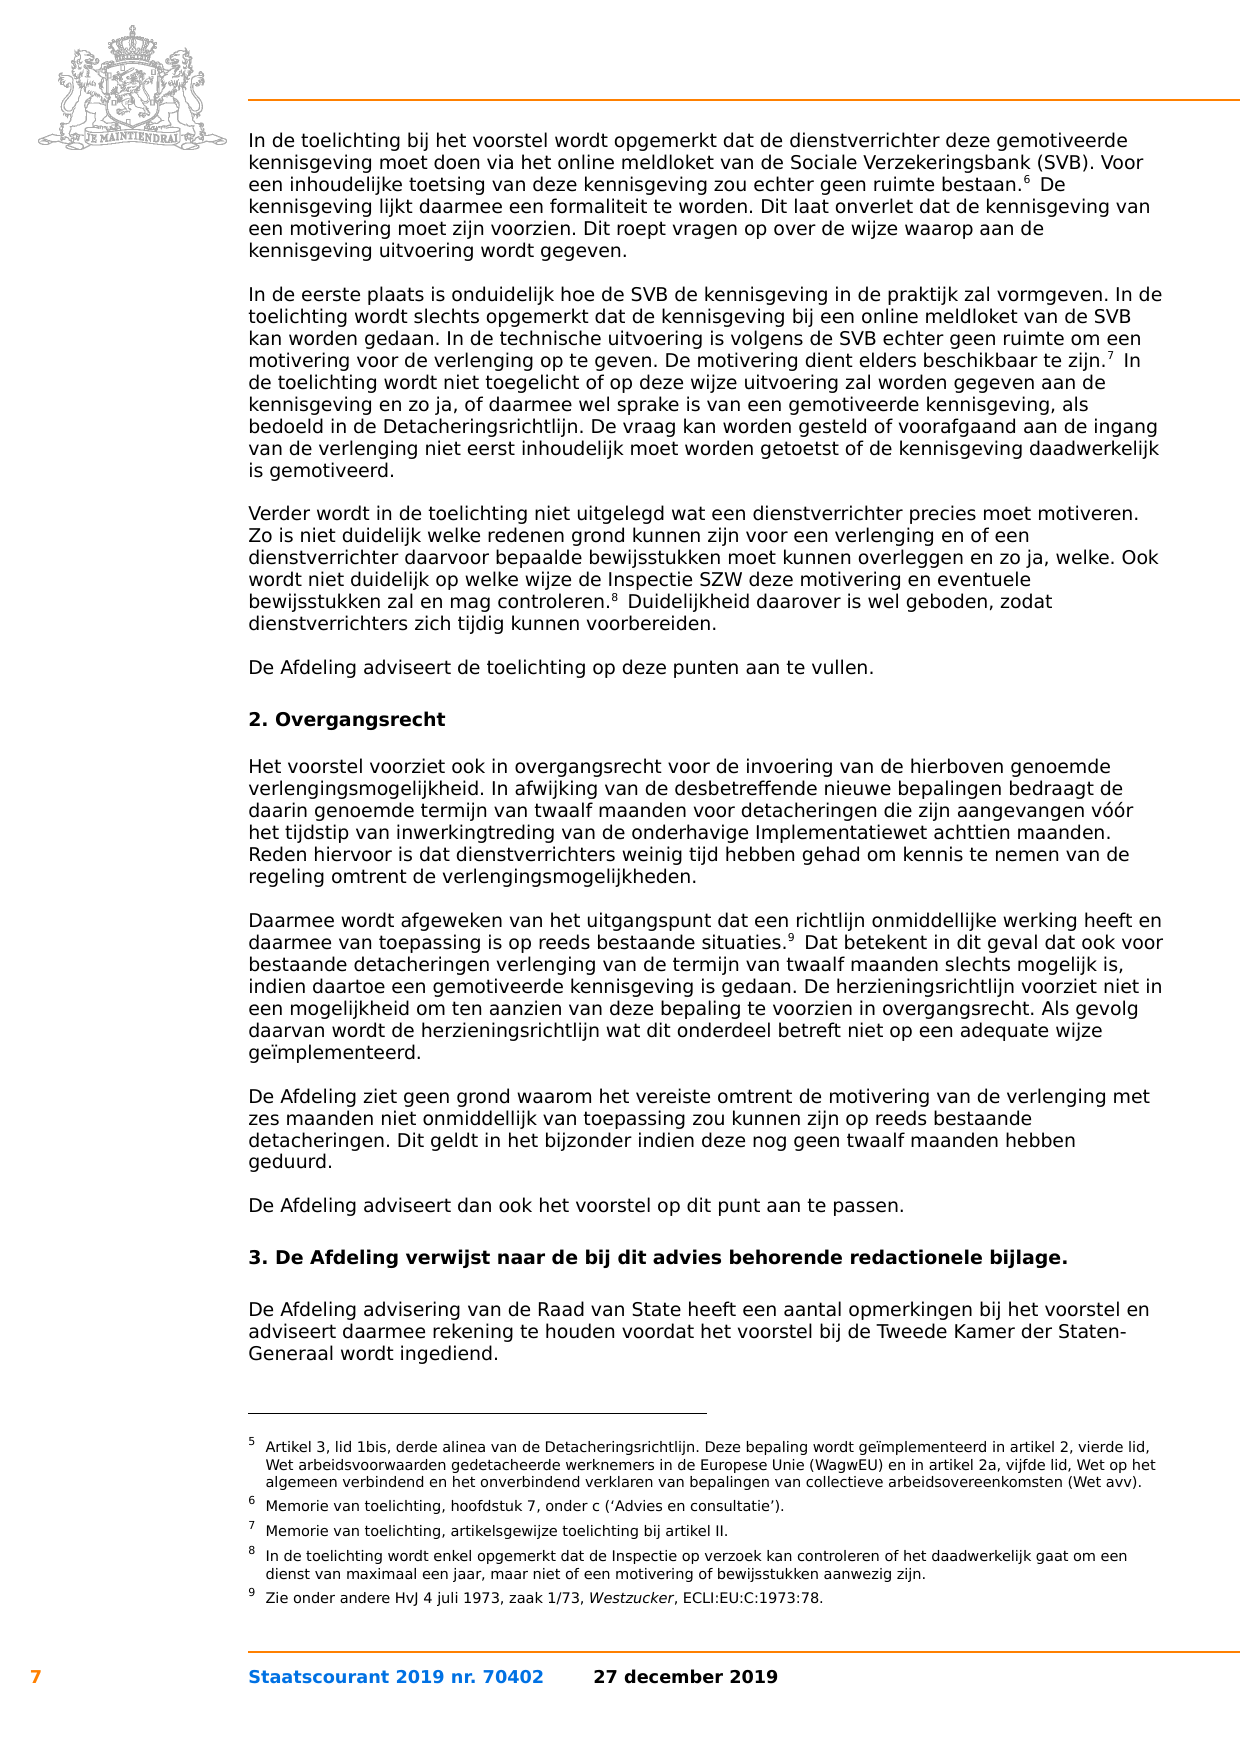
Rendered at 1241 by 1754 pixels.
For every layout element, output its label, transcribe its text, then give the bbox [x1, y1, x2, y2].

text In de toelichting bij het voorstel wordt opgemerkt dat de dienstverrichter deze gemotiveerde kennisgeving moet doen via het online meldloket van de Sociale Verzekeringsbank (SVB). Voor een inhoudelijke toetsing van deze kennisgeving zou echter geen ruimte bestaan. De kennisgeving lijkt daarmee een formaliteit te worden. Dit laat onverlet dat de kennisgeving van een motivering moet zijn voorzien. Dit roept vragen op over de wijze waarop aan de kennisgeving uitvoering wordt gegeven. [248, 130, 1163, 262]
text Memorie van toelichting, hoofdstuk 7, onder c (‘Advies en consultatie’). [248, 1494, 1163, 1516]
text Verder wordt in de toelichting niet uitgelegd wat een dienstverrichter precies moet motiveren. Zo is niet duidelijk welke redenen grond kunnen zijn voor een verlenging en of een dienstverrichter daarvoor bepaalde bewijsstukken moet kunnen overleggen en zo ja, welke. Ook wordt niet duidelijk op welke wijze de Inspectie SZW deze motivering en eventuele bewijsstukken zal en mag controleren. Duidelijkheid daarover is wel geboden, zodat dienstverrichters zich tijdig kunnen voorbereiden. [248, 503, 1163, 635]
picture [38, 25, 227, 150]
text Zie onder andere HvJ 4 juli 1973, zaak 1/73, Westzucker, ECLI:EU:C:1973:78. [248, 1586, 1163, 1608]
text Memorie van toelichting, artikelsgewijze toelichting bij artikel II. [248, 1519, 1163, 1541]
subtitle 3. De Afdeling verwijst naar de bij dit advies behorende redactionele bijlage. [248, 1247, 1163, 1269]
text De Afdeling advisering van de Raad van State heeft een aantal opmerkingen bij het voorstel en adviseert daarmee rekening te houden voordat het voorstel bij de Tweede Kamer der Staten-Generaal wordt ingediend. [248, 1299, 1163, 1365]
subtitle 2. Overgangsrecht [248, 709, 1163, 731]
text Daarmee wordt afgeweken van het uitgangspunt dat een richtlijn onmiddellijke werking heeft en daarmee van toepassing is op reeds bestaande situaties. Dat betekent in dit geval dat ook voor bestaande detacheringen verlenging van de termijn van twaalf maanden slechts mogelijk is, indien daartoe een gemotiveerde kennisgeving is gedaan. De herzieningsrichtlijn voorziet niet in een mogelijkheid om ten aanzien van deze bepaling te voorzien in overgangsrecht. Als gevolg daarvan wordt de herzieningsrichtlijn wat dit onderdeel betreft niet op een adequate wijze geïmplementeerd. [248, 910, 1163, 1064]
text In de eerste plaats is onduidelijk hoe de SVB de kennisgeving in de praktijk zal vormgeven. In de toelichting wordt slechts opgemerkt dat de kennisgeving bij een online meldloket van de SVB kan worden gedaan. In de technische uitvoering is volgens de SVB echter geen ruimte om een motivering voor de verlenging op te geven. De motivering dient elders beschikbaar te zijn. In de toelichting wordt niet toegelicht of op deze wijze uitvoering zal worden gegeven aan de kennisgeving en zo ja, of daarmee wel sprake is van een gemotiveerde kennisgeving, als bedoeld in de Detacheringsrichtlijn. De vraag kan worden gesteld of voorafgaand aan de ingang van de verlenging niet eerst inhoudelijk moet worden getoetst of de kennisgeving daadwerkelijk is gemotiveerd. [248, 284, 1163, 481]
text Het voorstel voorziet ook in overgangsrecht voor de invoering van de hierboven genoemde verlengingsmogelijkheid. In afwijking van de desbetreffende nieuwe bepalingen bedraagt de daarin genoemde termijn van twaalf maanden voor detacheringen die zijn aangevangen vóór het tijdstip van inwerkingtreding van de onderhavige Implementatiewet achttien maanden. Reden hiervoor is dat dienstverrichters weinig tijd hebben gehad om kennis te nemen van de regeling omtrent de verlengingsmogelijkheden. [248, 756, 1163, 888]
text De Afdeling ziet geen grond waarom het vereiste omtrent de motivering van de verlenging met zes maanden niet onmiddellijk van toepassing zou kunnen zijn op reeds bestaande detacheringen. Dit geldt in het bijzonder indien deze nog geen twaalf maanden hebben geduurd. [248, 1086, 1163, 1173]
text De Afdeling adviseert dan ook het voorstel op dit punt aan te passen. [248, 1195, 1163, 1217]
text In de toelichting wordt enkel opgemerkt dat de Inspectie op verzoek kan controleren of het daadwerkelijk gaat om een dienst van maximaal een jaar, maar niet of een motivering of bewijsstukken aanwezig zijn. [248, 1544, 1163, 1583]
text Artikel 3, lid 1bis, derde alinea van de Detacheringsrichtlijn. Deze bepaling wordt geïmplementeerd in artikel 2, vierde lid, Wet arbeidsvoorwaarden gedetacheerde werknemers in de Europese Unie (WagwEU) en in artikel 2a, vijfde lid, Wet op het algemeen verbindend en het onverbindend verklaren van bepalingen van collectieve arbeidsovereenkomsten (Wet avv). [248, 1435, 1163, 1491]
text De Afdeling adviseert de toelichting op deze punten aan te vullen. [248, 657, 1163, 679]
